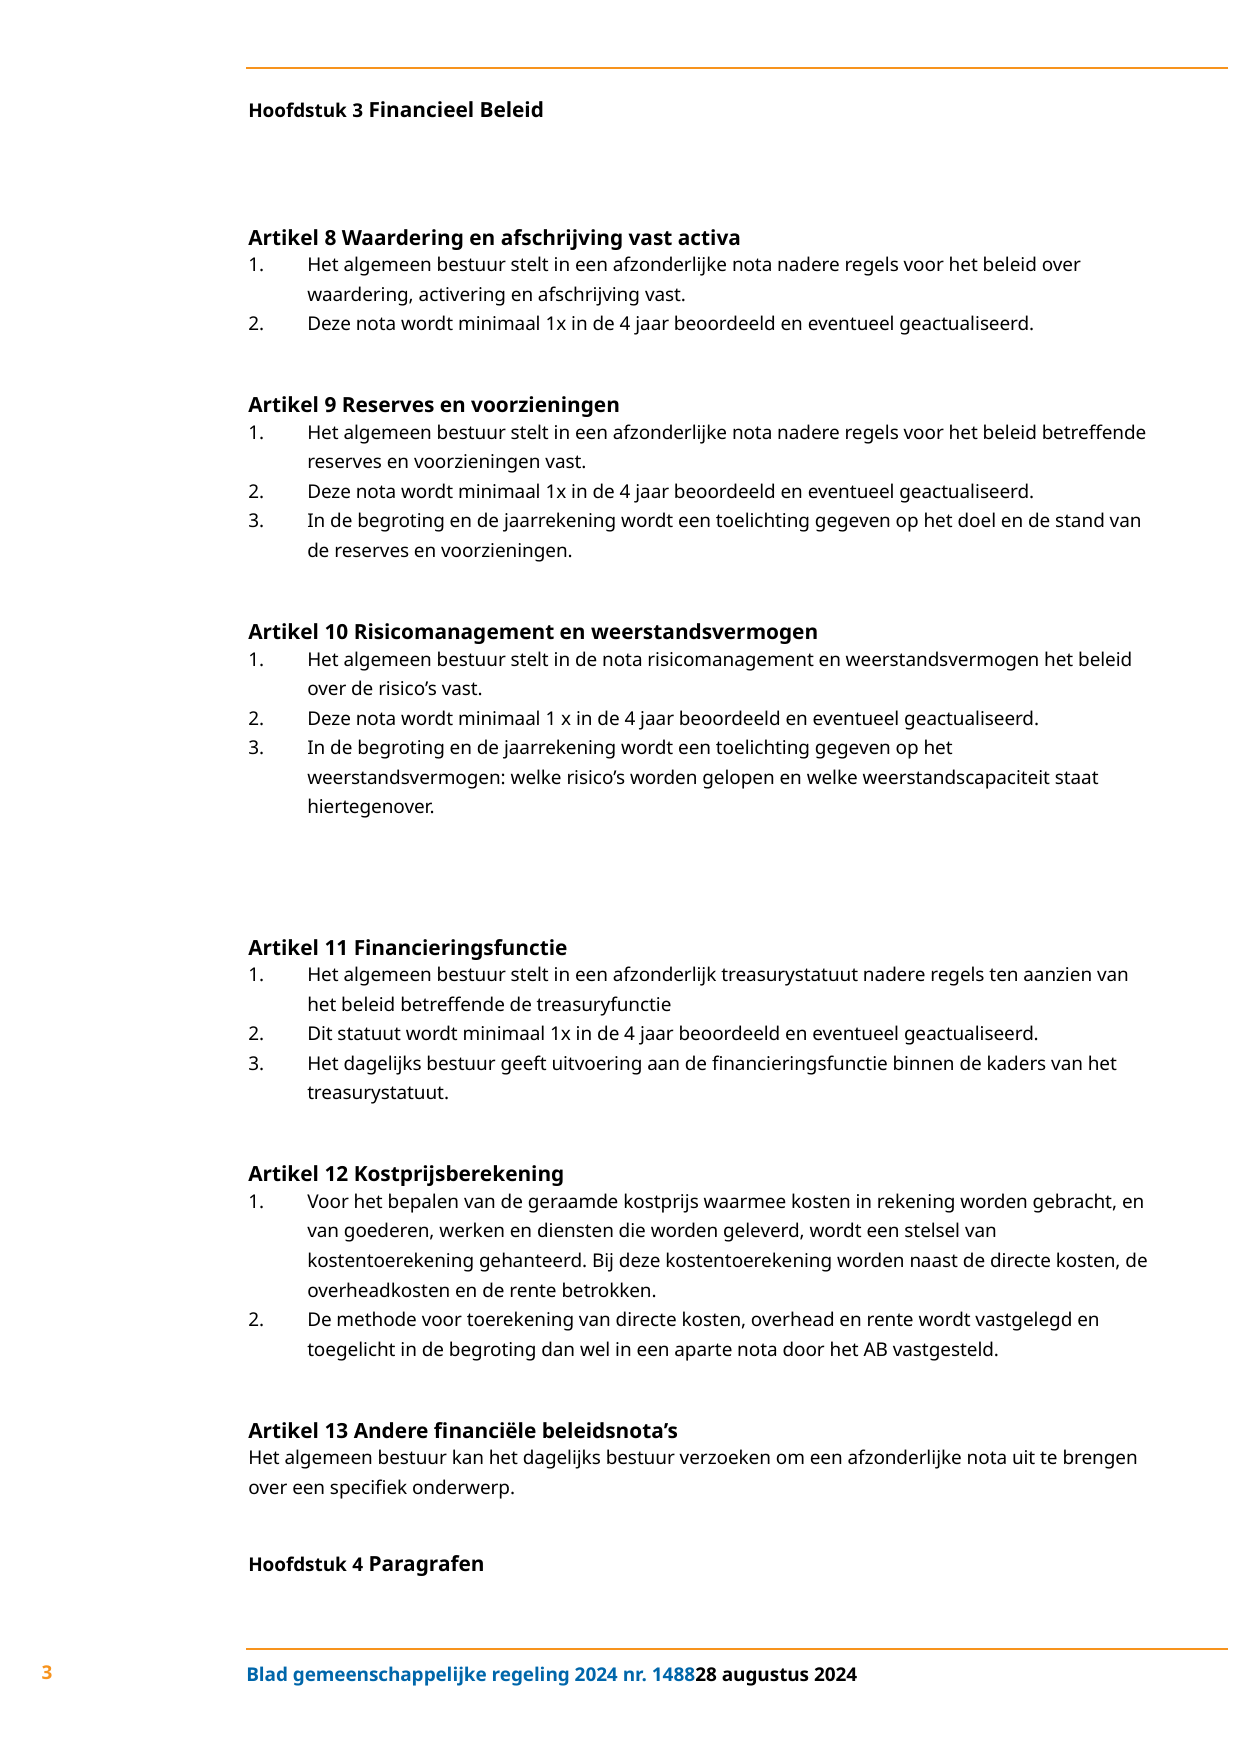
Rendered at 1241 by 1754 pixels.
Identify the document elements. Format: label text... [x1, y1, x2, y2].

text Hoofdstuk 4 Paragrafen [248, 1549, 1152, 1578]
list Het algemeen bestuur stelt in een afzonderlijke nota nadere regels voor het beleid betreffende reserves en voorzieningen vast. [248, 419, 1152, 474]
text Artikel 10 Risicomanagement en weerstandsvermogen [248, 617, 1152, 646]
list Deze nota wordt minimaal 1 x in de 4 jaar beoordeeld en eventueel geactualiseerd. [248, 705, 1152, 731]
list Het dagelijks bestuur geeft uitvoering aan de financieringsfunctie binnen de kaders van het treasurystatuut. [248, 1050, 1152, 1105]
list Voor het bepalen van de geraamde kostprijs waarmee kosten in rekening worden gebracht, en van goederen, werken en diensten die worden geleverd, wordt een stelsel van kostentoerekening gehanteerd. Bij deze kostentoerekening worden naast de directe kosten, de overheadkosten en de rente betrokken. [248, 1188, 1152, 1302]
text Artikel 12 Kostprijsberekening [248, 1159, 1152, 1188]
text Het algemeen bestuur kan het dagelijks bestuur verzoeken om een afzonderlijke nota uit te brengen over een specifiek onderwerp. [248, 1444, 1152, 1500]
list In de begroting en de jaarrekening wordt een toelichting gegeven op het doel en de stand van de reserves en voorzieningen. [248, 508, 1152, 563]
list Deze nota wordt minimaal 1x in de 4 jaar beoordeeld en eventueel geactualiseerd. [248, 311, 1152, 336]
text Artikel 8 Waardering en afschrijving vast activa [248, 223, 1152, 251]
text Hoofdstuk 3 Financieel Beleid [248, 95, 1152, 123]
text Artikel 11 Financieringsfunctie [248, 933, 1152, 961]
list In de begroting en de jaarrekening wordt een toelichting gegeven op het weerstandsvermogen: welke risico’s worden gelopen en welke weerstandscapaciteit staat hiertegenover. [248, 734, 1152, 819]
list Het algemeen bestuur stelt in een afzonderlijk treasurystatuut nadere regels ten aanzien van het beleid betreffende de treasuryfunctie [248, 961, 1152, 1017]
list De methode voor toerekening van directe kosten, overhead en rente wordt vastgelegd en toegelicht in de begroting dan wel in een aparte nota door het AB vastgesteld. [248, 1306, 1152, 1362]
list Het algemeen bestuur stelt in de nota risicomanagement en weerstandsvermogen het beleid over de risico’s vast. [248, 646, 1152, 701]
text Artikel 13 Andere financiële beleidsnota’s [248, 1416, 1152, 1444]
text Artikel 9 Reserves en voorzieningen [248, 391, 1152, 419]
list Het algemeen bestuur stelt in een afzonderlijke nota nadere regels voor het beleid over waardering, activering en afschrijving vast. [248, 251, 1152, 307]
list Deze nota wordt minimaal 1x in de 4 jaar beoordeeld en eventueel geactualiseerd. [248, 478, 1152, 504]
picture [41, 47, 231, 172]
list Dit statuut wordt minimaal 1x in de 4 jaar beoordeeld en eventueel geactualiseerd. [248, 1020, 1152, 1046]
